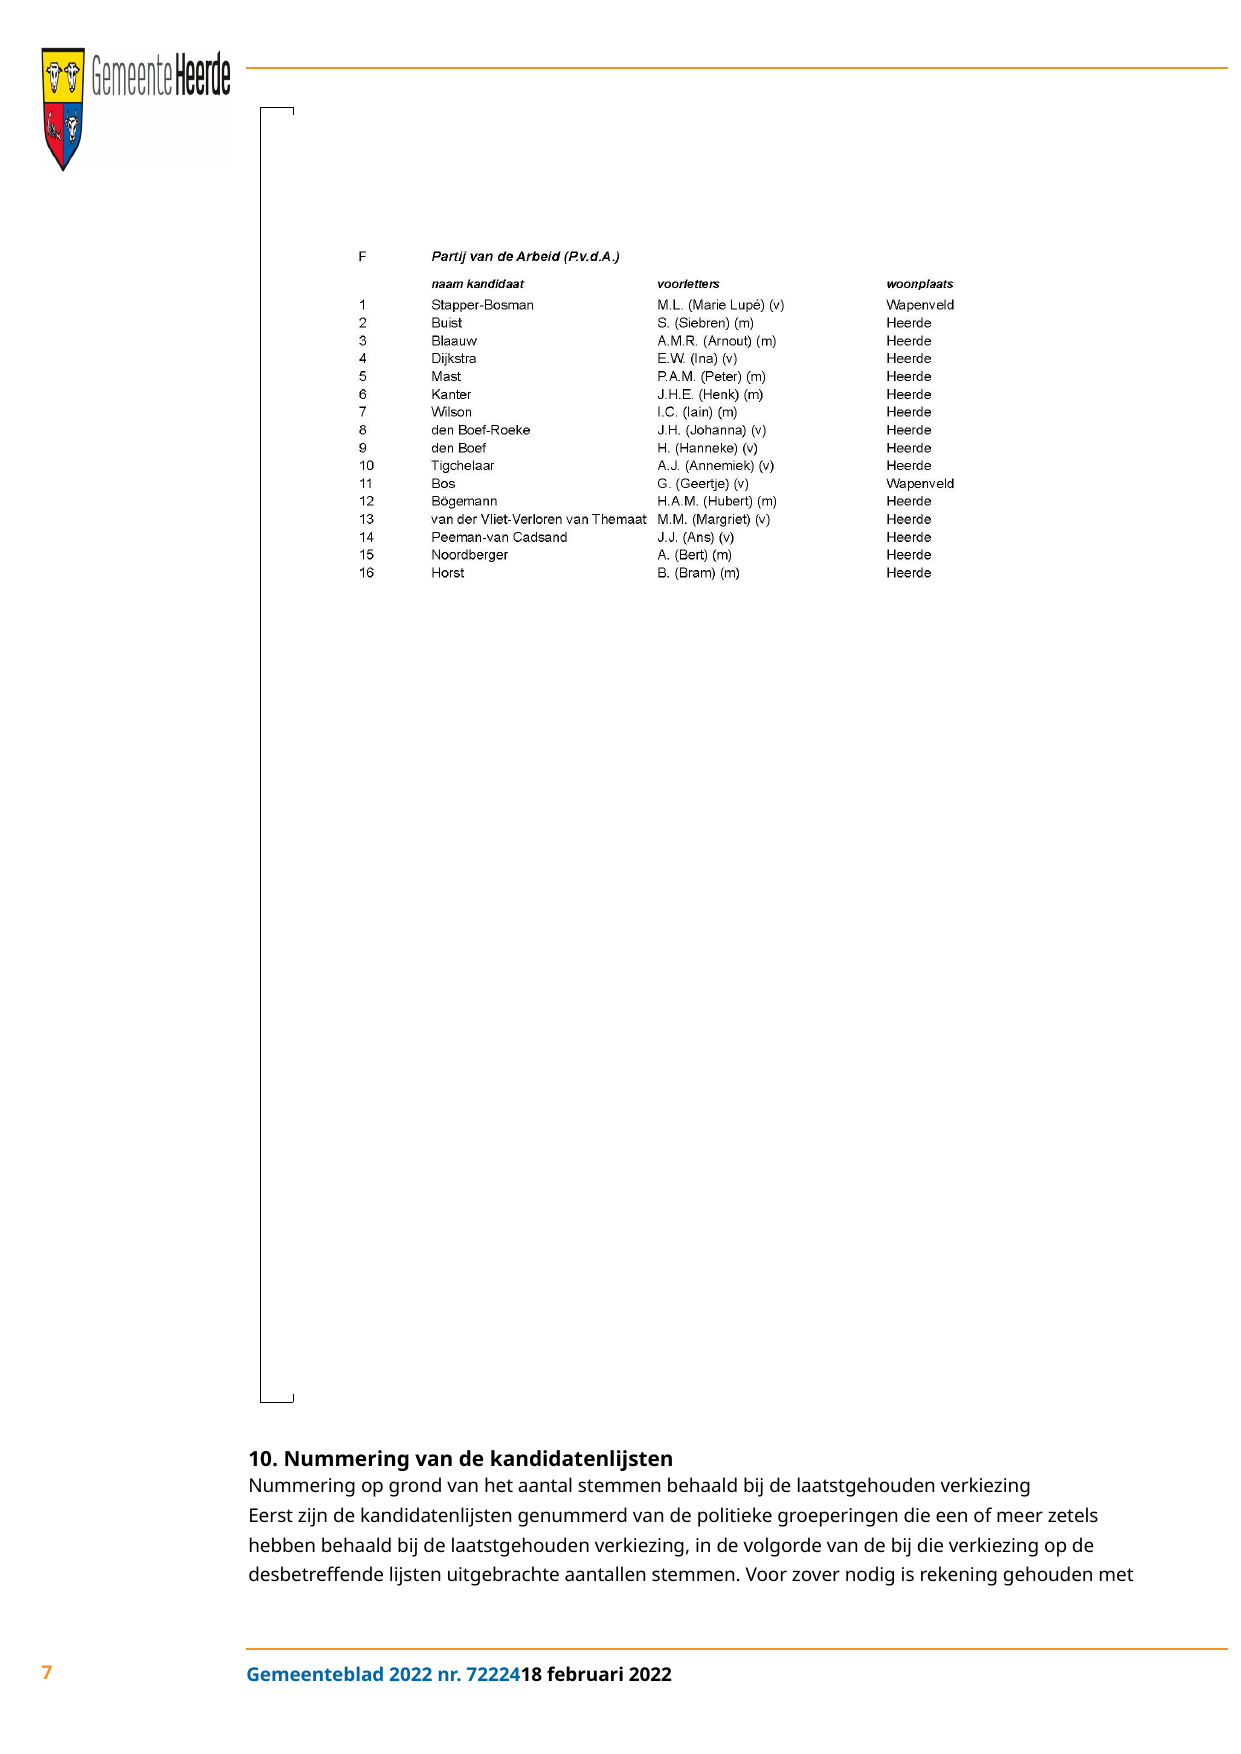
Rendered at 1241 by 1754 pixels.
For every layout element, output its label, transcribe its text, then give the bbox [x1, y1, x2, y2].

text Nummering op grond van het aantal stemmen behaald bij de laatstgehouden verkiezing [248, 1473, 1152, 1498]
text Eerst zijn de kandidatenlijsten genummerd van de politieke groeperingen die een of meer zetels hebben behaald bij de laatstgehouden verkiezing, in de volgorde van de bij die verkiezing op de desbetreffende lijsten uitgebrachte aantallen stemmen. Voor zover nodig is rekening gehouden met [248, 1502, 1152, 1587]
picture [268, 115, 1173, 1394]
text 10. Nummering van de kandidatenlijsten [248, 1444, 1152, 1473]
picture [41, 47, 231, 172]
